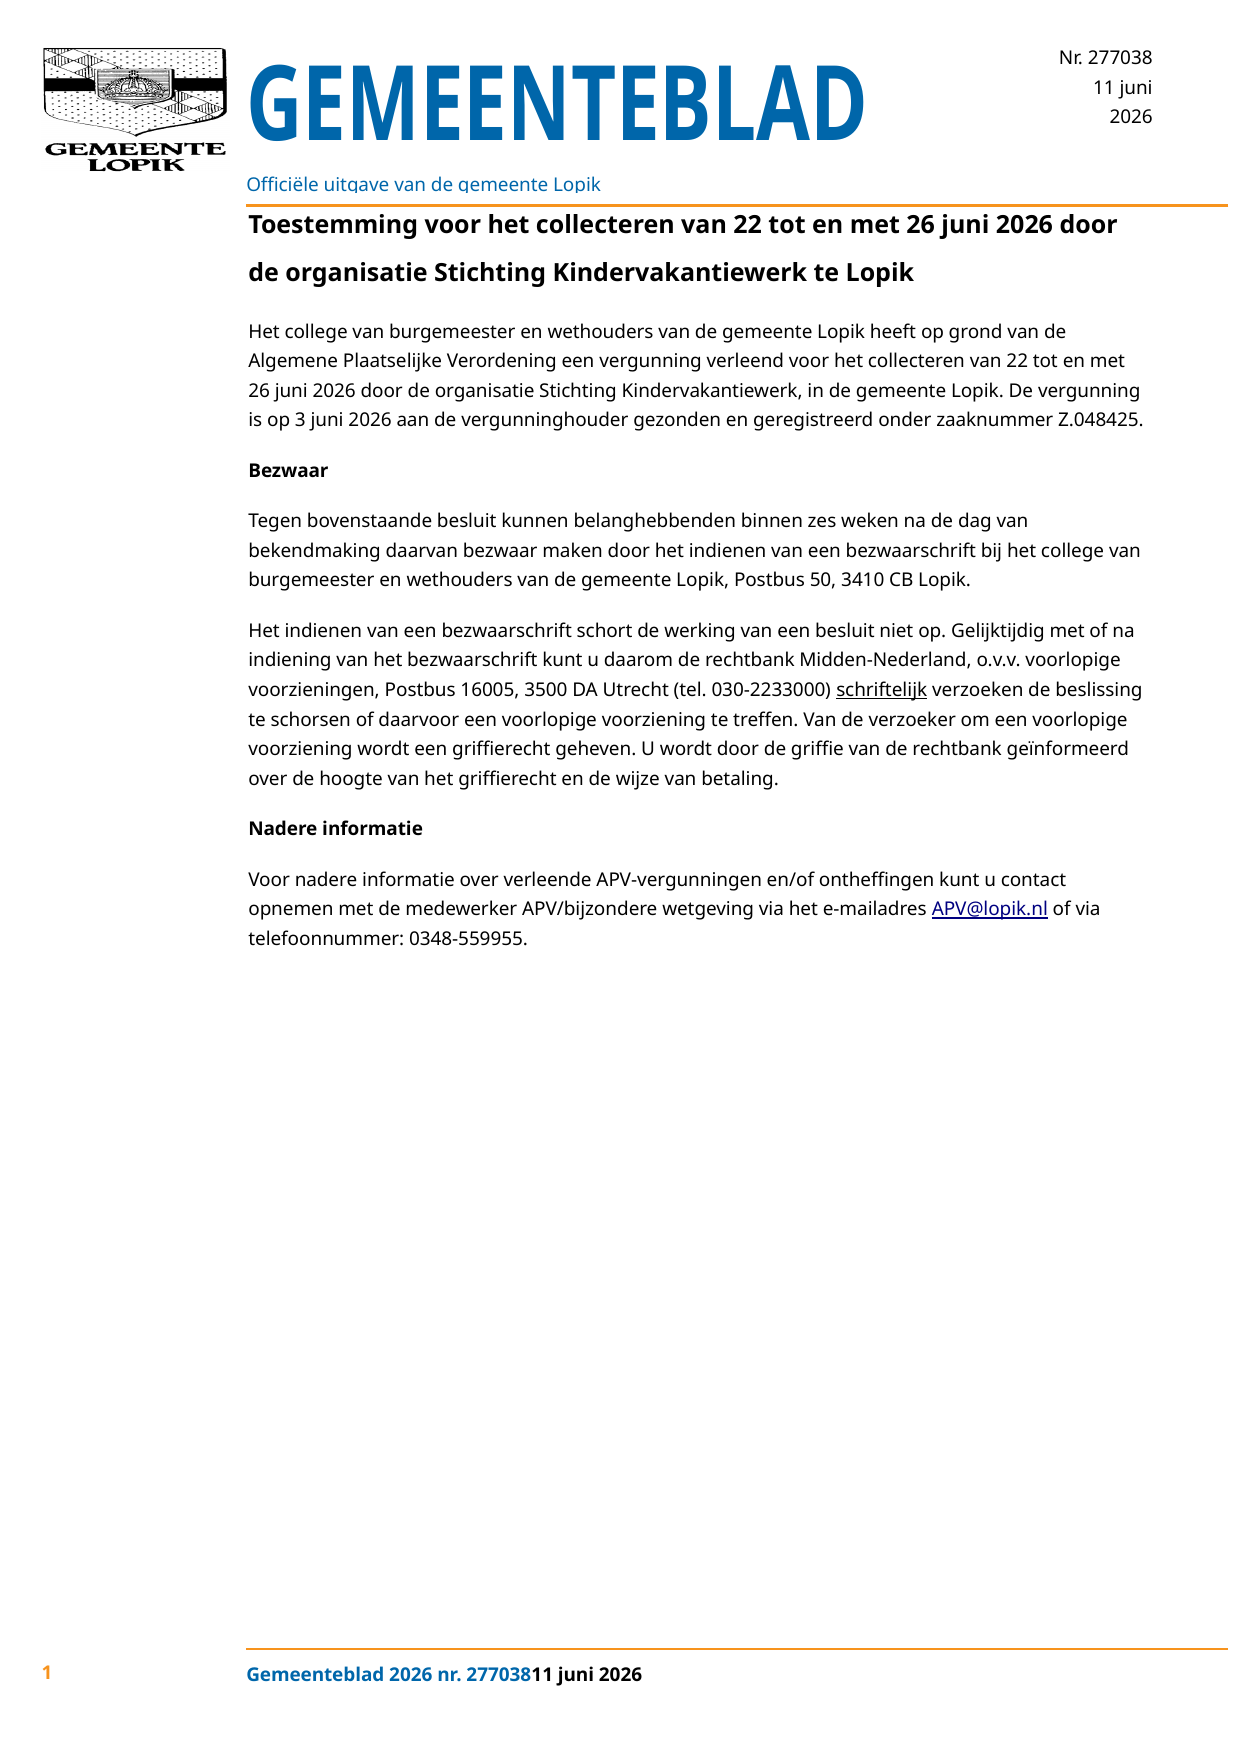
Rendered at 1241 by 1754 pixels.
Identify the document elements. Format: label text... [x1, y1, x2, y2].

text Voor nadere informatie over verleende APV-vergunningen en/of ontheffingen kunt u contact opnemen met de medewerker APV/bijzondere wetgeving via het e-mailadres APV@lopik.nl of via telefoonnummer: 0348-559955. [248, 866, 1152, 951]
text Het college van burgemeester en wethouders van de gemeente Lopik heeft op grond van de Algemene Plaatselijke Verordening een vergunning verleend voor het collecteren van 22 tot en met 26 juni 2026 door de organisatie Stichting Kindervakantiewerk, in de gemeente Lopik. De vergunning is op 3 juni 2026 aan de vergunninghouder gezonden en geregistreerd onder zaaknummer Z.048425. [248, 318, 1152, 432]
picture [41, 47, 231, 172]
text Toestemming voor het collecteren van 22 tot en met 26 juni 2026 door de organisatie Stichting Kindervakantiewerk te Lopik [248, 207, 1152, 288]
text Tegen bovenstaande besluit kunnen belanghebbenden binnen zes weken na de dag van bekendmaking daarvan bezwaar maken door het indienen van een bezwaarschrift bij het college van burgemeester en wethouders van de gemeente Lopik, Postbus 50, 3410 CB Lopik. [248, 507, 1152, 592]
text Het indienen van een bezwaarschrift schort de werking van een besluit niet op. Gelijktijdig met of na indiening van het bezwaarschrift kunt u daarom de rechtbank Midden-Nederland, o.v.v. voorlopige voorzieningen, Postbus 16005, 3500 DA Utrecht (tel. 030-2233000) schriftelijk verzoeken de beslissing te schorsen of daarvoor een voorlopige voorziening te treffen. Van de verzoeker om een voorlopige voorziening wordt een griffierecht geheven. U wordt door de griffie van de rechtbank geïnformeerd over de hoogte van het griffierecht en de wijze van betaling. [248, 617, 1152, 791]
text Nadere informatie [248, 815, 1152, 841]
text Bezwaar [248, 457, 1152, 483]
